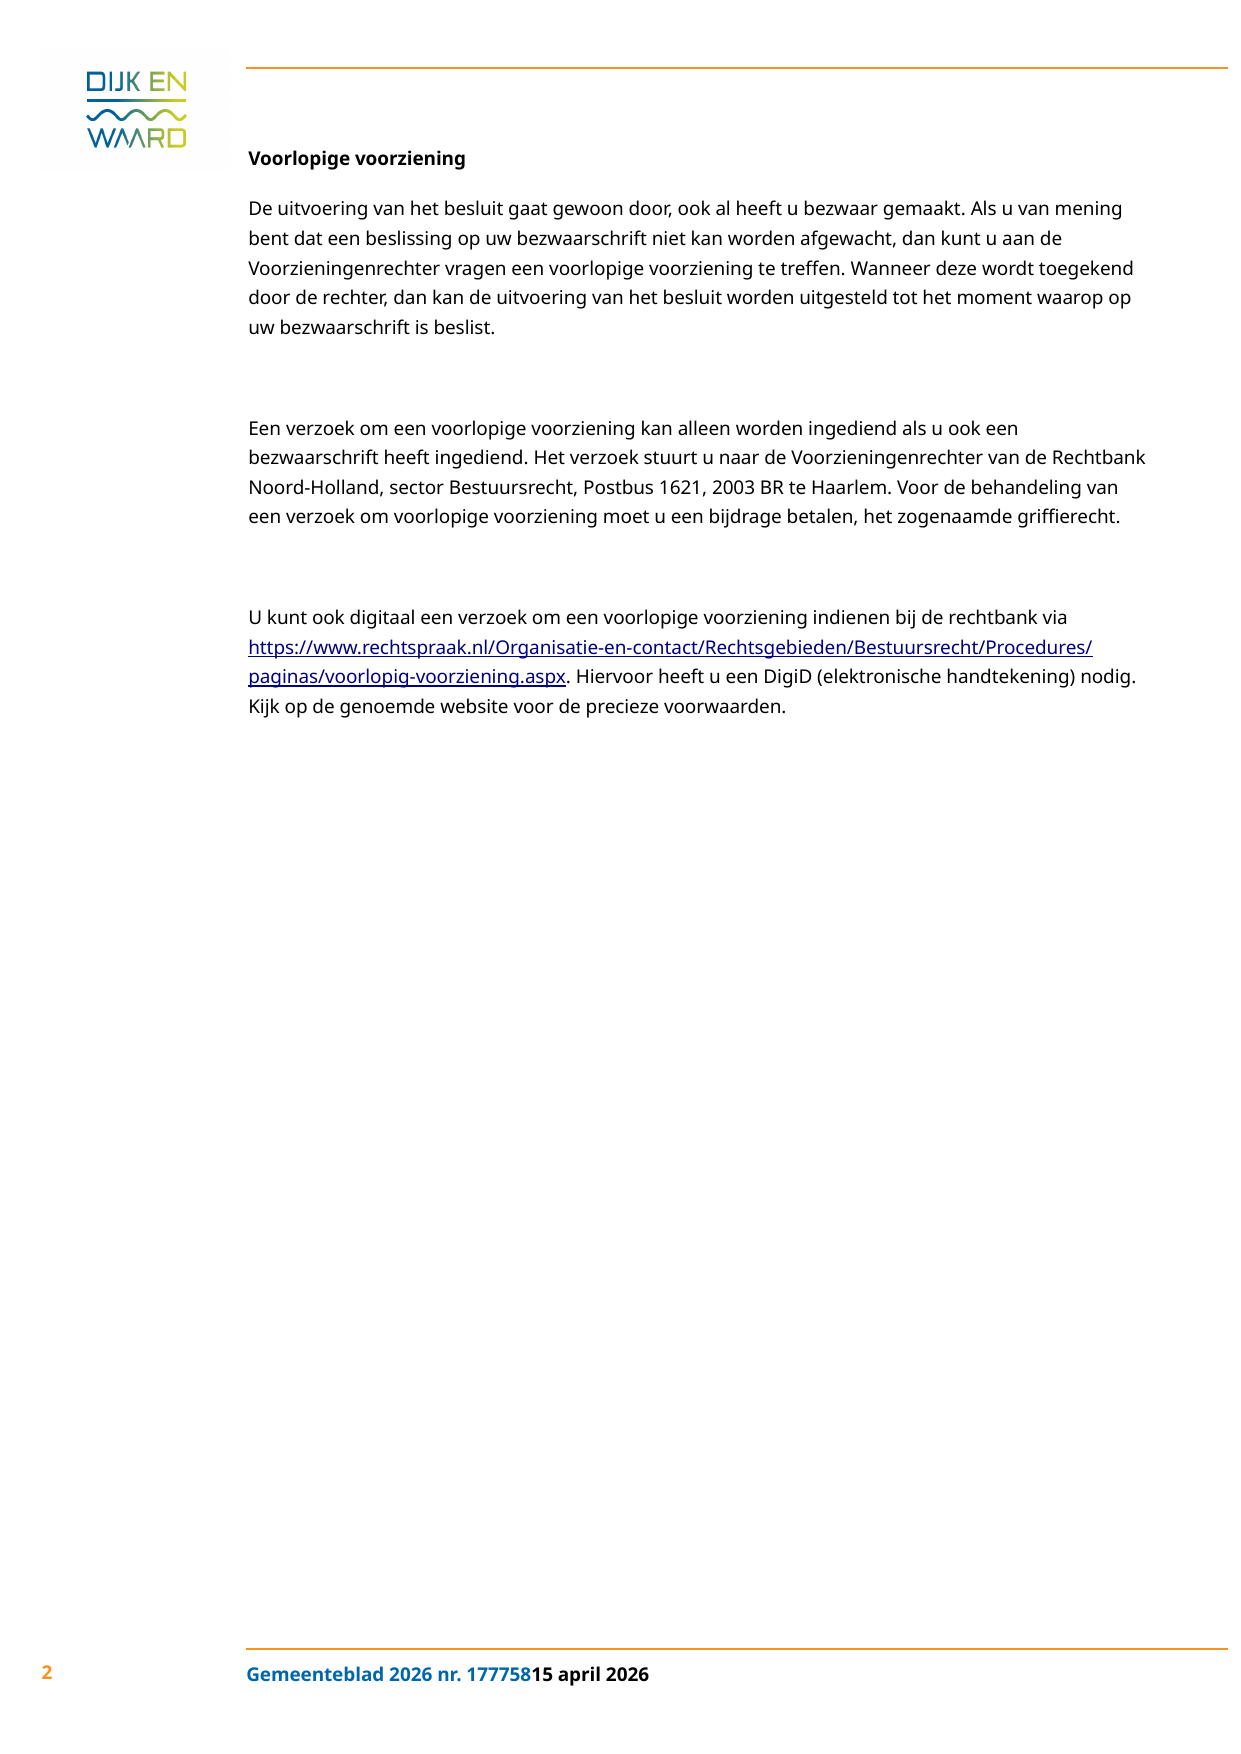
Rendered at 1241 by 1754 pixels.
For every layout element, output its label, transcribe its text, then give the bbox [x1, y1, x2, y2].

picture [41, 47, 231, 172]
text De uitvoering van het besluit gaat gewoon door, ook al heeft u bezwaar gemaakt. Als u van mening bent dat een beslissing op uw bezwaarschrift niet kan worden afgewacht, dan kunt u aan de Voorzieningenrechter vragen een voorlopige voorziening te treffen. Wanneer deze wordt toegekend door de rechter, dan kan de uitvoering van het besluit worden uitgesteld tot het moment waarop op uw bezwaarschrift is beslist. [248, 196, 1152, 340]
text U kunt ook digitaal een verzoek om een voorlopige voorziening indienen bij de rechtbank via https://www.rechtspraak.nl/Organisatie-en-contact/Rechtsgebieden/Bestuursrecht/Procedures/paginas/voorlopig-voorziening.aspx. Hiervoor heeft u een DigiD (elektronische handtekening) nodig. Kijk op de genoemde website voor de precieze voorwaarden. [248, 604, 1152, 719]
text Voorlopige voorziening [248, 145, 1152, 171]
text Een verzoek om een voorlopige voorziening kan alleen worden ingediend als u ook een bezwaarschrift heeft ingediend. Het verzoek stuurt u naar de Voorzieningenrechter van de Rechtbank Noord-Holland, sector Bestuursrecht, Postbus 1621, 2003 BR te Haarlem. Voor de behandeling van een verzoek om voorlopige voorziening moet u een bijdrage betalen, het zogenaamde griffierecht. [248, 415, 1152, 529]
